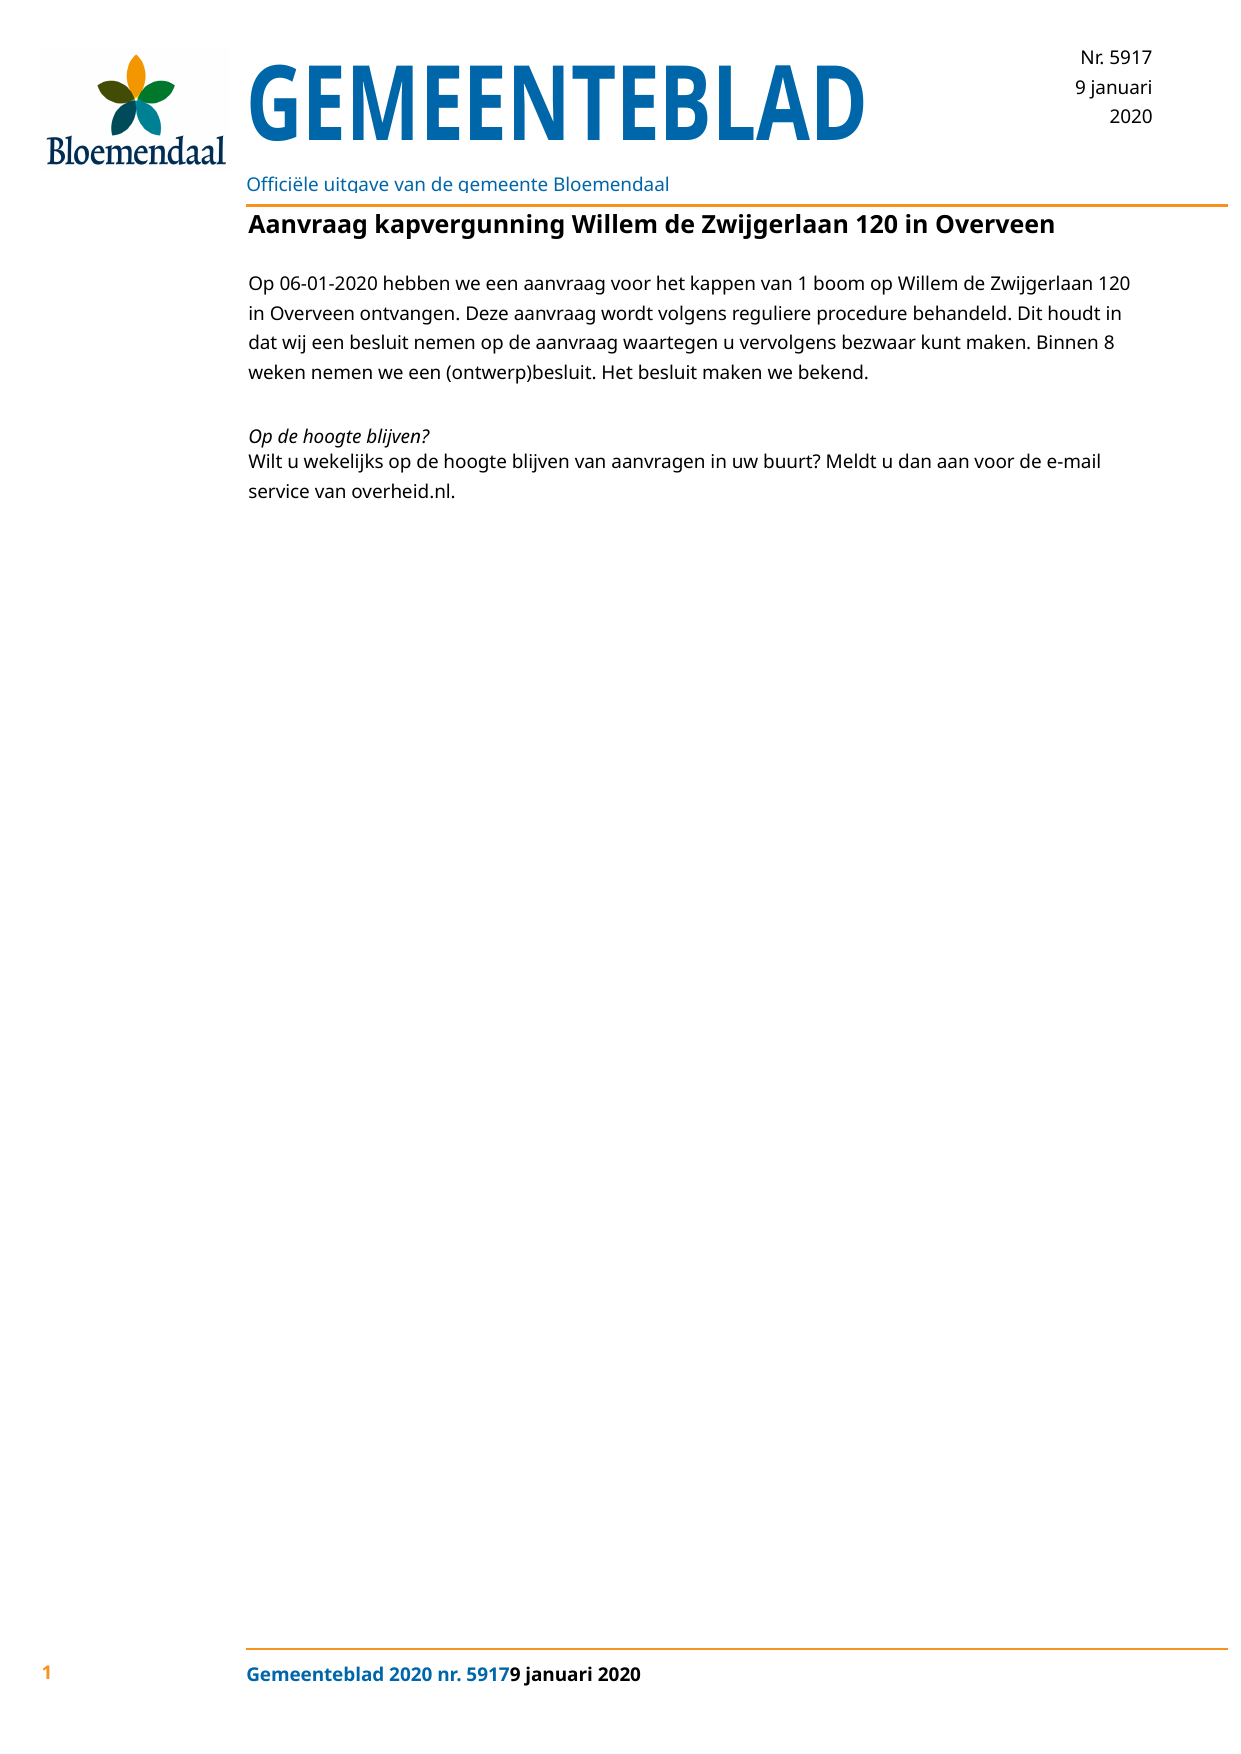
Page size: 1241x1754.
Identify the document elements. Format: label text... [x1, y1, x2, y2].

text Op 06-01-2020 hebben we een aanvraag voor het kappen van 1 boom op Willem de Zwijgerlaan 120 in Overveen ontvangen. Deze aanvraag wordt volgens reguliere procedure behandeld. Dit houdt in dat wij een besluit nemen op de aanvraag waartegen u vervolgens bezwaar kunt maken. Binnen 8 weken nemen we een (ontwerp)besluit. Het besluit maken we bekend. [248, 270, 1152, 385]
text Aanvraag kapvergunning Willem de Zwijgerlaan 120 in Overveen [248, 207, 1152, 241]
picture [41, 47, 231, 172]
text Wilt u wekelijks op de hoogte blijven van aanvragen in uw buurt? Meldt u dan aan voor de e-mail service van overheid.nl. [248, 449, 1152, 504]
text Op de hoogte blijven? [248, 423, 1152, 449]
